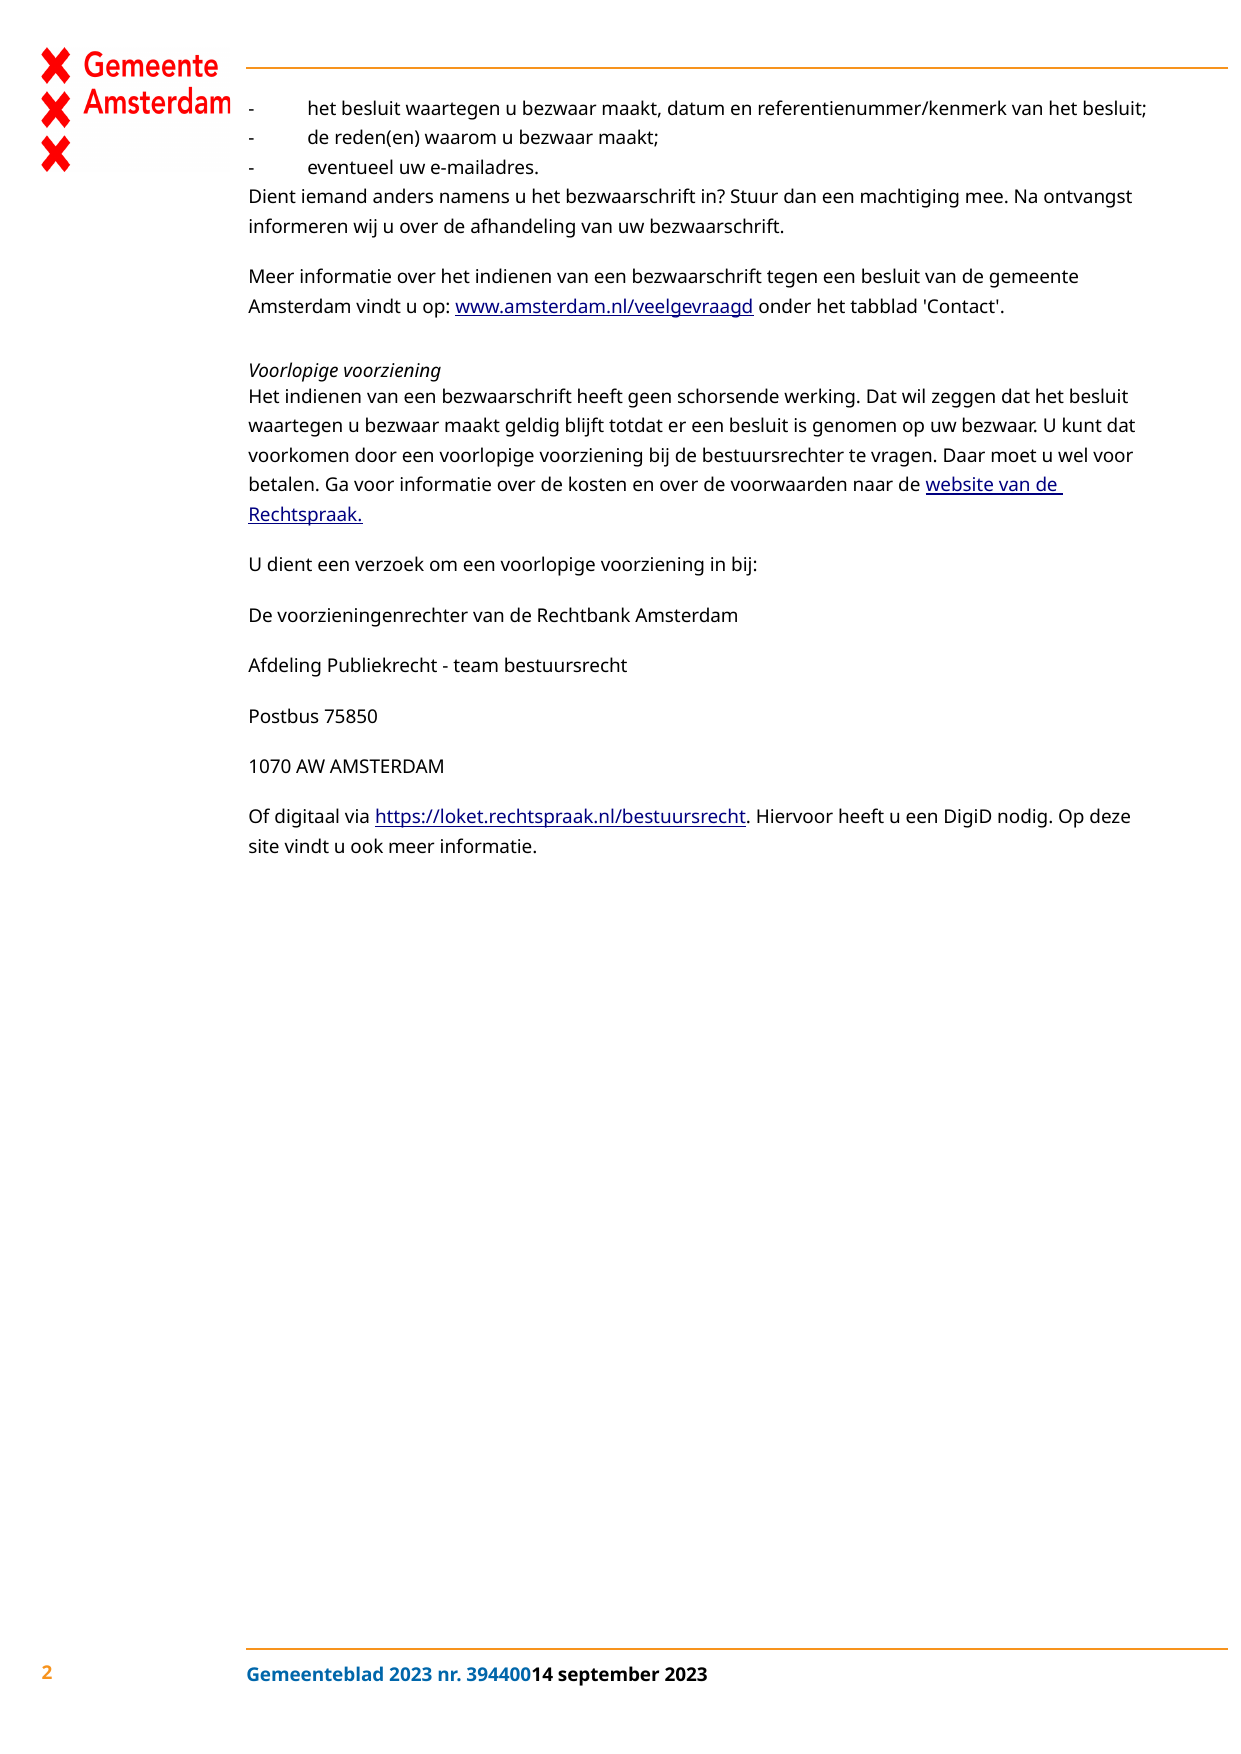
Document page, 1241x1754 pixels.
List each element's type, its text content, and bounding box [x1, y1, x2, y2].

text U dient een verzoek om een voorlopige voorziening in bij: [248, 552, 1152, 577]
text Het indienen van een bezwaarschrift heeft geen schorsende werking. Dat wil zeggen dat het besluit waartegen u bezwaar maakt geldig blijft totdat er een besluit is genomen op uw bezwaar. U kunt dat voorkomen door een voorlopige voorziening bij de bestuursrechter te vragen. Daar moet u wel voor betalen. Ga voor informatie over de kosten en over de voorwaarden naar de website van de Rechtspraak. [248, 383, 1152, 527]
text Meer informatie over het indienen van een bezwaarschrift tegen een besluit van de gemeente Amsterdam vindt u op: www.amsterdam.nl/veelgevraagd onder het tabblad 'Contact'. [248, 263, 1152, 319]
text Afdeling Publiekrecht - team bestuursrecht [248, 652, 1152, 678]
text De voorzieningenrechter van de Rechtbank Amsterdam [248, 602, 1152, 628]
list het besluit waartegen u bezwaar maakt, datum en referentienummer/kenmerk van het besluit; [248, 95, 1152, 121]
picture [41, 47, 231, 172]
list eventueel uw e-mailadres. [248, 154, 1152, 180]
text Voorlopige voorziening [248, 357, 1152, 383]
list de reden(en) waarom u bezwaar maakt; [248, 124, 1152, 150]
text Dient iemand anders namens u het bezwaarschrift in? Stuur dan een machtiging mee. Na ontvangst informeren wij u over de afhandeling van uw bezwaarschrift. [248, 183, 1152, 239]
text Of digitaal via https://loket.rechtspraak.nl/bestuursrecht. Hiervoor heeft u een DigiD nodig. Op deze site vindt u ook meer informatie. [248, 804, 1152, 859]
text 1070 AW AMSTERDAM [248, 753, 1152, 779]
text Postbus 75850 [248, 703, 1152, 728]
